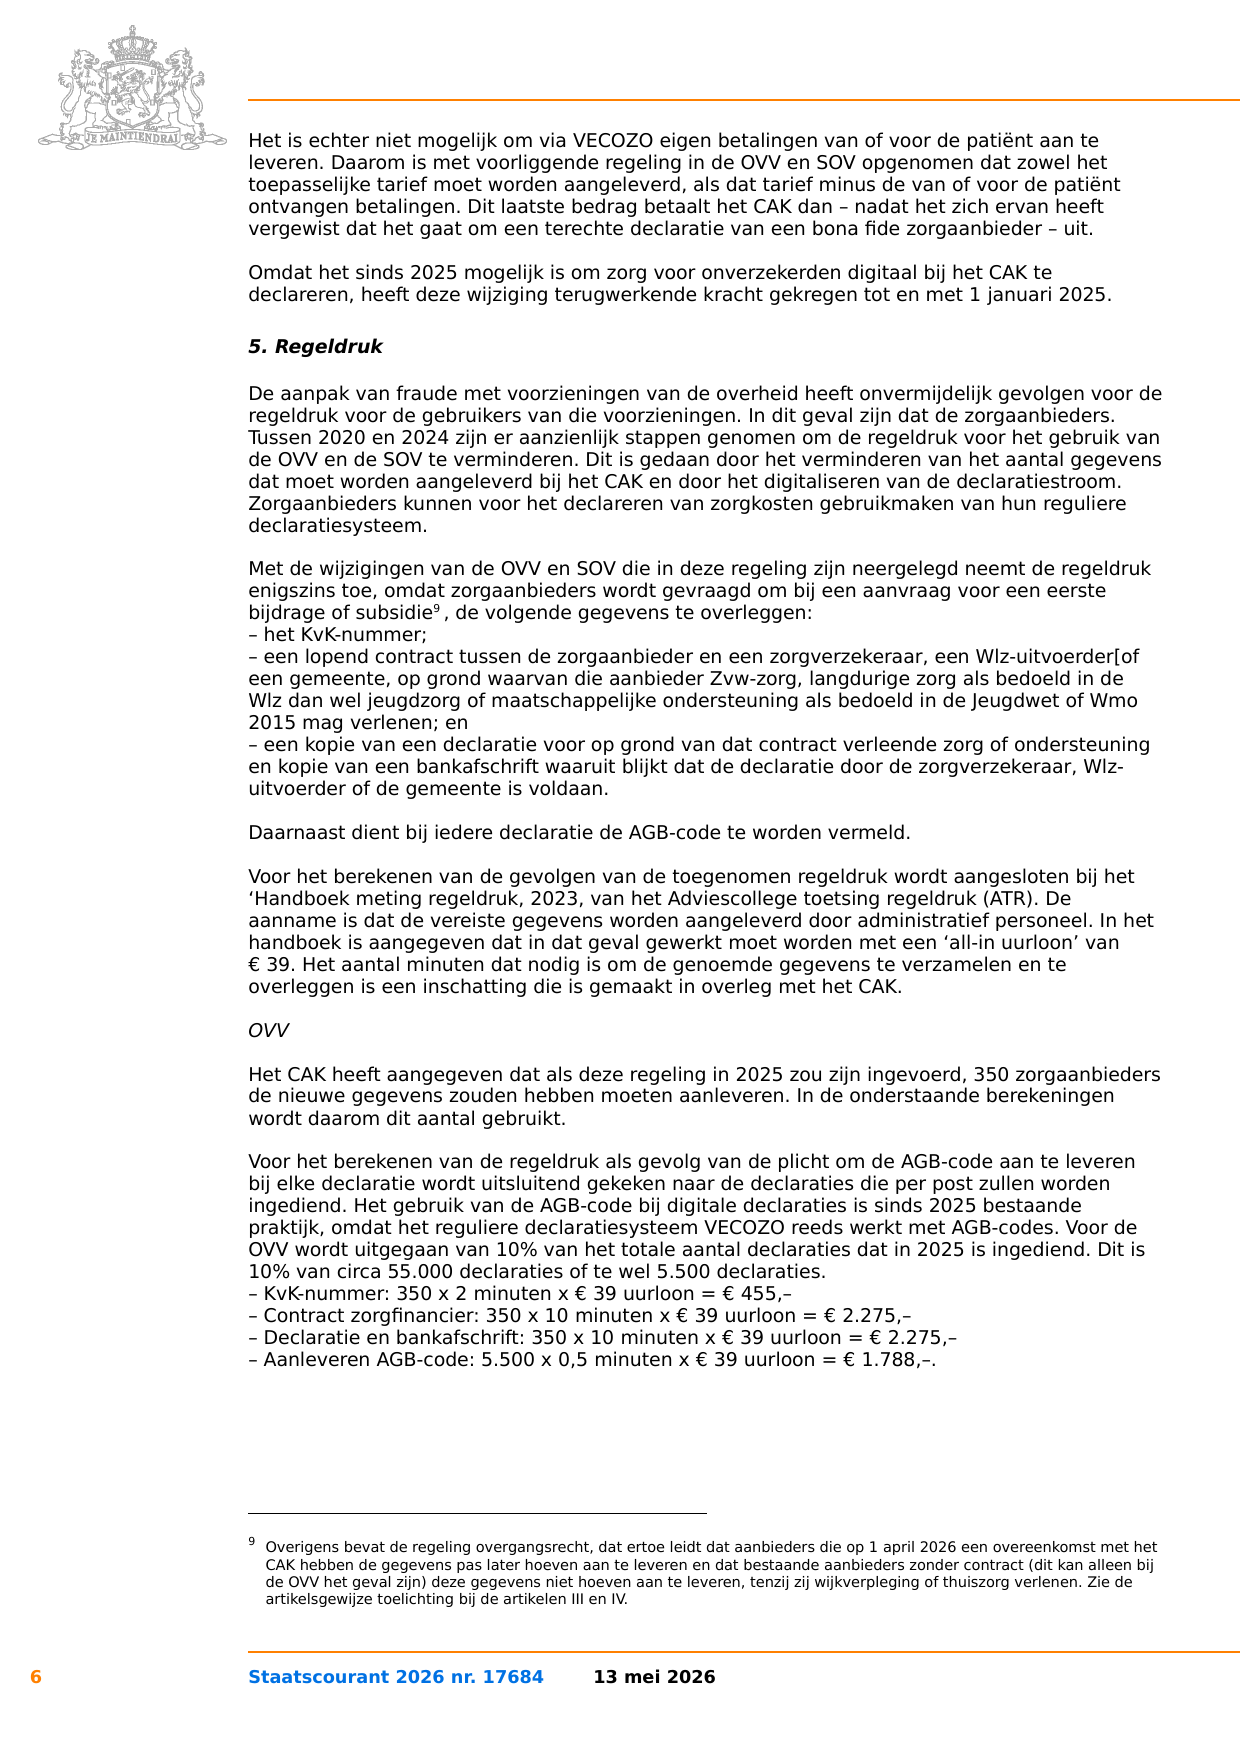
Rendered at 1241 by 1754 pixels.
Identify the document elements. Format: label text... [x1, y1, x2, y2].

subtitle 5. Regeldruk [248, 336, 1163, 358]
text – KvK-nummer: 350 x 2 minuten x € 39 uurloon = € 455,– [248, 1283, 1163, 1305]
text – Contract zorgfinancier: 350 x 10 minuten x € 39 uurloon = € 2.275,– [248, 1305, 1163, 1327]
text Met de wijzigingen van de OVV en SOV die in deze regeling zijn neergelegd neemt de regeldruk enigszins toe, omdat zorgaanbieders wordt gevraagd om bij een aanvraag voor een eerste bijdrage of subsidie, de volgende gegevens te overleggen: [248, 558, 1163, 624]
text Omdat het sinds 2025 mogelijk is om zorg voor onverzekerden digitaal bij het CAK te declareren, heeft deze wijziging terugwerkende kracht gekregen tot en met 1 januari 2025. [248, 262, 1163, 306]
text – het KvK-nummer; [248, 624, 1163, 646]
text – een lopend contract tussen de zorgaanbieder en een zorgverzekeraar, een Wlz-uitvoerder[of een gemeente, op grond waarvan die aanbieder Zvw-zorg, langdurige zorg als bedoeld in de Wlz dan wel jeugdzorg of maatschappelijke ondersteuning als bedoeld in de Jeugdwet of Wmo 2015 mag verlenen; en [248, 646, 1163, 734]
picture [38, 25, 227, 150]
text Daarnaast dient bij iedere declaratie de AGB-code te worden vermeld. [248, 822, 1163, 844]
text Voor het berekenen van de regeldruk als gevolg van de plicht om de AGB-code aan te leveren bij elke declaratie wordt uitsluitend gekeken naar de declaraties die per post zullen worden ingediend. Het gebruik van de AGB-code bij digitale declaraties is sinds 2025 bestaande praktijk, omdat het reguliere declaratiesysteem VECOZO reeds werkt met AGB-codes. Voor de OVV wordt uitgegaan van 10% van het totale aantal declaraties dat in 2025 is ingediend. Dit is 10% van circa 55.000 declaraties of te wel 5.500 declaraties. [248, 1151, 1163, 1283]
text – Aanleveren AGB-code: 5.500 x 0,5 minuten x € 39 uurloon = € 1.788,–. [248, 1349, 1163, 1371]
text Voor het berekenen van de gevolgen van de toegenomen regeldruk wordt aangesloten bij het ‘Handboek meting regeldruk, 2023, van het Adviescollege toetsing regeldruk (ATR). De aanname is dat de vereiste gegevens worden aangeleverd door administratief personeel. In het handboek is aangegeven dat in dat geval gewerkt moet worden met een ‘all-in uurloon’ van € 39. Het aantal minuten dat nodig is om de genoemde gegevens te verzamelen en te overleggen is een inschatting die is gemaakt in overleg met het CAK. [248, 866, 1163, 998]
text Het is echter niet mogelijk om via VECOZO eigen betalingen van of voor de patiënt aan te leveren. Daarom is met voorliggende regeling in de OVV en SOV opgenomen dat zowel het toepasselijke tarief moet worden aangeleverd, als dat tarief minus de van of voor de patiënt ontvangen betalingen. Dit laatste bedrag betaalt het CAK dan – nadat het zich ervan heeft vergewist dat het gaat om een terechte declaratie van een bona fide zorgaanbieder – uit. [248, 130, 1163, 240]
text De aanpak van fraude met voorzieningen van de overheid heeft onvermijdelijk gevolgen voor de regeldruk voor de gebruikers van die voorzieningen. In dit geval zijn dat de zorgaanbieders. Tussen 2020 en 2024 zijn er aanzienlijk stappen genomen om de regeldruk voor het gebruik van de OVV en de SOV te verminderen. Dit is gedaan door het verminderen van het aantal gegevens dat moet worden aangeleverd bij het CAK en door het digitaliseren van de declaratiestroom. Zorgaanbieders kunnen voor het declareren van zorgkosten gebruikmaken van hun reguliere declaratiesysteem. [248, 383, 1163, 536]
text – Declaratie en bankafschrift: 350 x 10 minuten x € 39 uurloon = € 2.275,– [248, 1327, 1163, 1349]
text Het CAK heeft aangegeven dat als deze regeling in 2025 zou zijn ingevoerd, 350 zorgaanbieders de nieuwe gegevens zouden hebben moeten aanleveren. In de onderstaande berekeningen wordt daarom dit aantal gebruikt. [248, 1063, 1163, 1129]
subtitle OVV [248, 1019, 1163, 1042]
text Overigens bevat de regeling overgangsrecht, dat ertoe leidt dat aanbieders die op 1 april 2026 een overeenkomst met het CAK hebben de gegevens pas later hoeven aan te leveren en dat bestaande aanbieders zonder contract (dit kan alleen bij de OVV het geval zijn) deze gegevens niet hoeven aan te leveren, tenzij zij wijkverpleging of thuiszorg verlenen. Zie de artikelsgewijze toelichting bij de artikelen III en IV. [248, 1535, 1163, 1608]
text – een kopie van een declaratie voor op grond van dat contract verleende zorg of ondersteuning en kopie van een bankafschrift waaruit blijkt dat de declaratie door de zorgverzekeraar, Wlz-uitvoerder of de gemeente is voldaan. [248, 734, 1163, 800]
